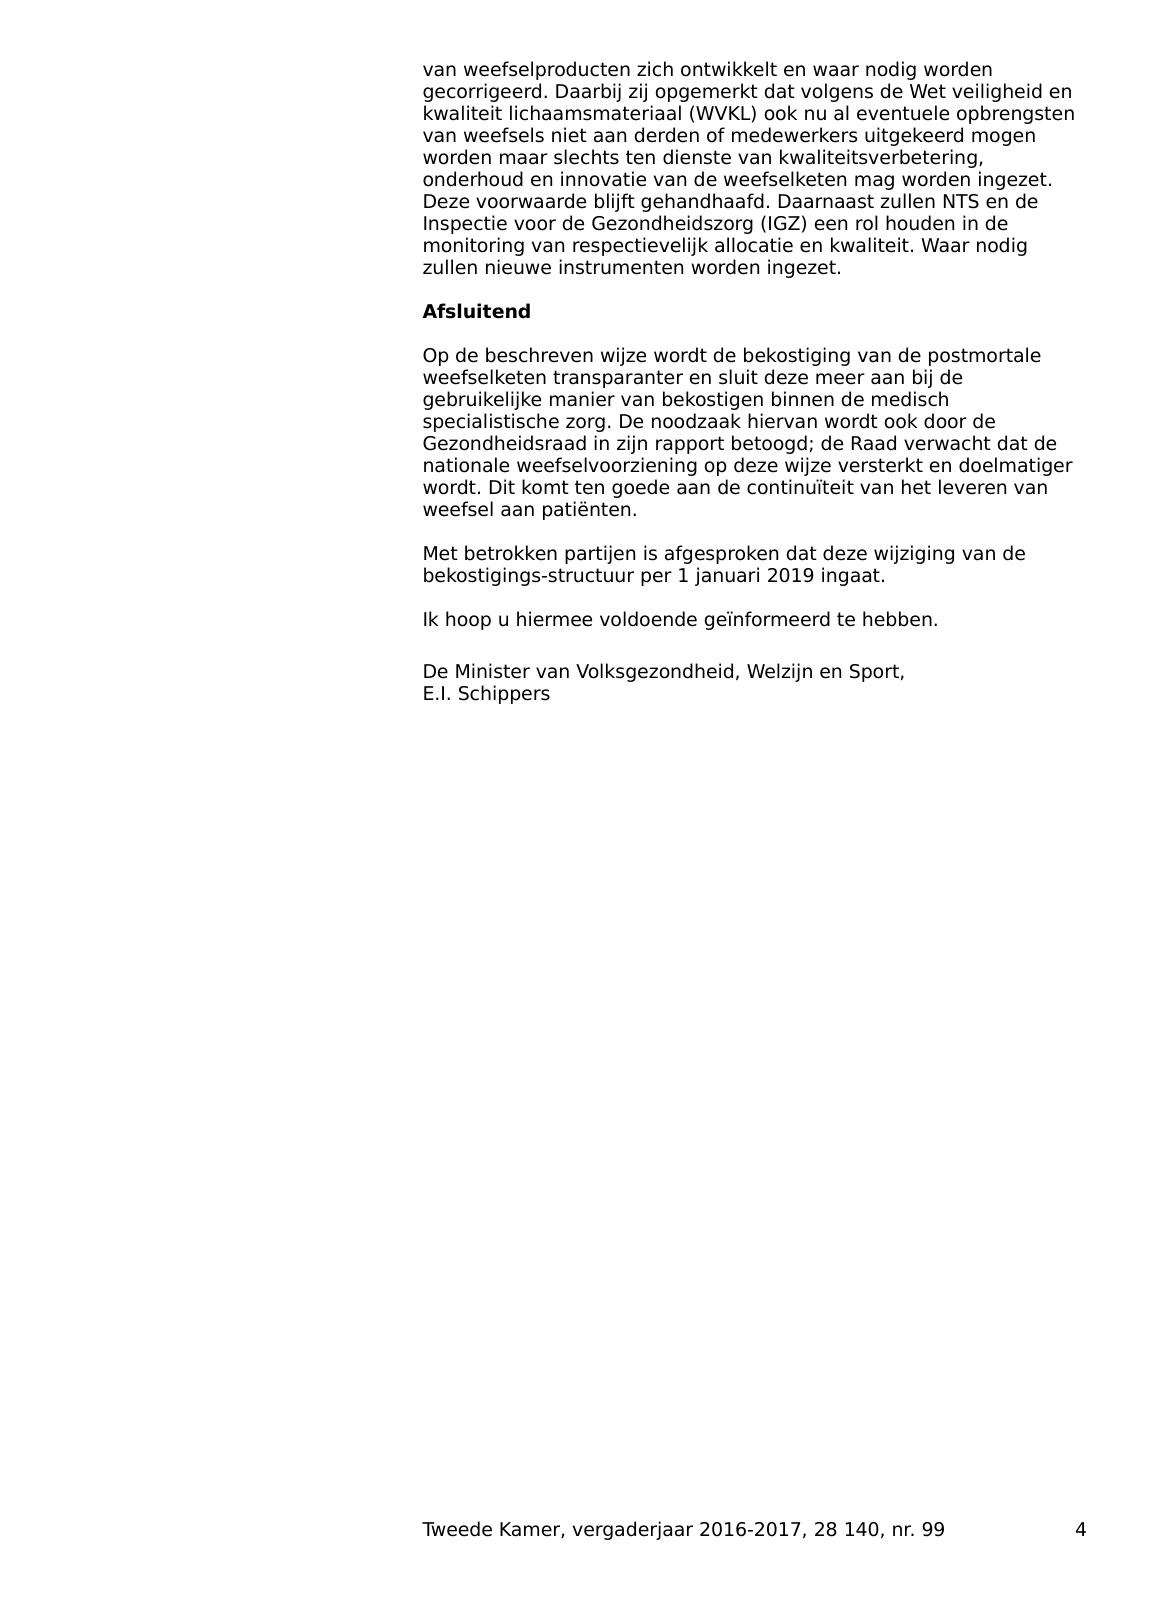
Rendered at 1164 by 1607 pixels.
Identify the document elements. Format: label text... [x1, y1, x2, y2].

text De Minister van Volksgezondheid, Welzijn en Sport, E.I. Schippers [422, 661, 1087, 705]
text Ik hoop u hiermee voldoende geïnformeerd te hebben. [422, 609, 1087, 631]
text van weefselproducten zich ontwikkelt en waar nodig worden gecorrigeerd. Daarbij zij opgemerkt dat volgens de Wet veiligheid en kwaliteit lichaamsmateriaal (WVKL) ook nu al eventuele opbrengsten van weefsels niet aan derden of medewerkers uitgekeerd mogen worden maar slechts ten dienste van kwaliteitsverbetering, onderhoud en innovatie van de weefselketen mag worden ingezet. Deze voorwaarde blijft gehandhaafd. Daarnaast zullen NTS en de Inspectie voor de Gezondheidszorg (IGZ) een rol houden in de monitoring van respectievelijk allocatie en kwaliteit. Waar nodig zullen nieuwe instrumenten worden ingezet. [422, 59, 1087, 279]
text Met betrokken partijen is afgesproken dat deze wijziging van de bekostigings-structuur per 1 januari 2019 ingaat. [422, 543, 1087, 587]
subtitle Afsluitend [422, 301, 1087, 323]
text Op de beschreven wijze wordt de bekostiging van de postmortale weefselketen transparanter en sluit deze meer aan bij de gebruikelijke manier van bekostigen binnen de medisch specialistische zorg. De noodzaak hiervan wordt ook door de Gezondheidsraad in zijn rapport betoogd; de Raad verwacht dat de nationale weefselvoorziening op deze wijze versterkt en doelmatiger wordt. Dit komt ten goede aan de continuïteit van het leveren van weefsel aan patiënten. [422, 345, 1087, 521]
